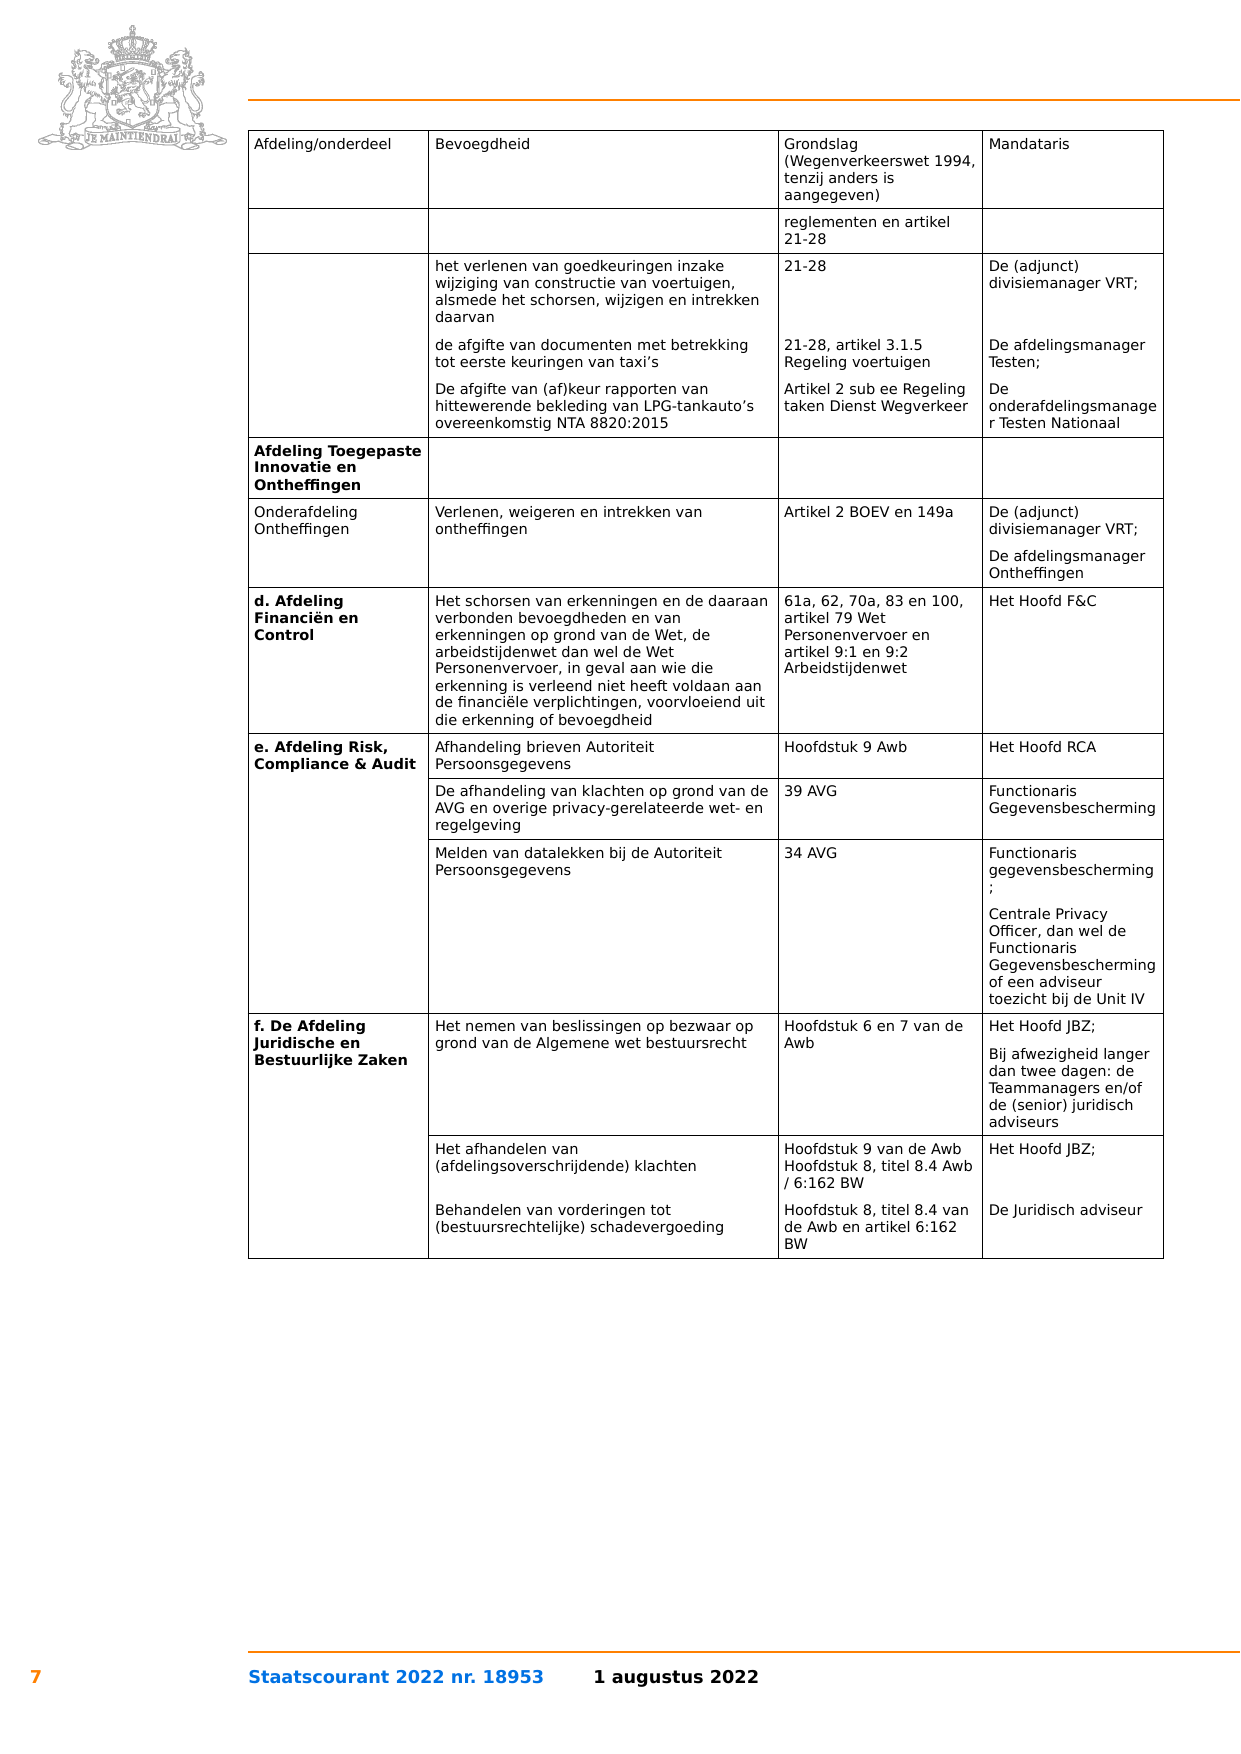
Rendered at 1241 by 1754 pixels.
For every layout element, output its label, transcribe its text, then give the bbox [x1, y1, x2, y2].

table_cell [779, 438, 982, 498]
table_cell [249, 254, 428, 437]
table_cell Hoofdstuk 9 van de Awb Hoofdstuk 8, titel 8.4 Awb / 6:162 BW [779, 1136, 982, 1196]
table_cell Onderafdeling Ontheffingen [249, 499, 428, 587]
table_cell De (adjunct) divisiemanager VRT; [983, 254, 1163, 331]
table_cell Centrale Privacy Officer, dan wel de Functionaris Gegevensbescherming of een adviseur toezicht bij de Unit IV [983, 900, 1163, 1012]
table_header Afdeling/onderdeel [249, 131, 428, 208]
table_cell Bij afwezigheid langer dan twee dagen: de Teammanagers en/of de (senior) juridisch adviseurs [983, 1040, 1163, 1135]
table_cell f. De Afdeling Juridische en Bestuurlijke Zaken [249, 1014, 428, 1258]
table_cell Het Hoofd JBZ; [983, 1014, 1163, 1040]
table_cell Het Hoofd JBZ; [983, 1136, 1163, 1196]
table_cell De afdelingsmanager Testen; [983, 331, 1163, 375]
table_cell De (adjunct) divisiemanager VRT; [983, 499, 1163, 542]
table_cell De Juridisch adviseur [983, 1196, 1163, 1258]
table_cell De afgifte van (af)keur rapporten van hittewerende bekleding van LPG-tankauto’s overeenkomstig NTA 8820:2015 [429, 375, 778, 437]
picture [38, 25, 227, 150]
table_cell Hoofdstuk 6 en 7 van de Awb [779, 1014, 982, 1135]
table_cell De afhandeling van klachten op grond van de AVG en overige privacy-gerelateerde wet- en regelgeving [429, 779, 778, 839]
table_header Bevoegdheid [429, 131, 778, 208]
table_cell Het afhandelen van (afdelingsoverschrijdende) klachten [429, 1136, 778, 1196]
table_cell Hoofdstuk 8, titel 8.4 van de Awb en artikel 6:162 BW [779, 1196, 982, 1258]
table_cell het verlenen van goedkeuringen inzake wijziging van constructie van voertuigen, alsmede het schorsen, wijzigen en intrekken daarvan [429, 254, 778, 331]
table_cell De afdelingsmanager Ontheffingen [983, 543, 1163, 587]
table_header Grondslag (Wegenverkeerswet 1994, tenzij anders is aangegeven) [779, 131, 982, 208]
table_cell 39 AVG [779, 779, 982, 839]
table_cell [429, 438, 778, 498]
table_cell Het Hoofd F&C [983, 588, 1163, 733]
table_cell Artikel 2 BOEV en 149a [779, 499, 982, 587]
table_cell Afdeling Toegepaste Innovatie en Ontheffingen [249, 438, 428, 498]
table_cell Afhandeling brieven Autoriteit Persoonsgegevens [429, 734, 778, 777]
table_cell De onderafdelingsmanager Testen Nationaal [983, 375, 1163, 437]
table_cell Het schorsen van erkenningen en de daaraan verbonden bevoegdheden en van erkenningen op grond van de Wet, de arbeidstijdenwet dan wel de Wet Personenvervoer, in geval aan wie die erkenning is verleend niet heeft voldaan aan de financiële verplichtingen, voorvloeiend uit die erkenning of bevoegdheid [429, 588, 778, 733]
table_header Mandataris [983, 131, 1163, 208]
table_cell [983, 438, 1163, 498]
table_cell Verlenen, weigeren en intrekken van ontheffingen [429, 499, 778, 587]
table_cell Hoofdstuk 9 Awb [779, 734, 982, 777]
table_cell [983, 209, 1163, 253]
table_cell de afgifte van documenten met betrekking tot eerste keuringen van taxi’s [429, 331, 778, 375]
table_cell Het nemen van beslissingen op bezwaar op grond van de Algemene wet bestuursrecht [429, 1014, 778, 1135]
table_cell Artikel 2 sub ee Regeling taken Dienst Wegverkeer [779, 375, 982, 437]
table_cell Melden van datalekken bij de Autoriteit Persoonsgegevens [429, 840, 778, 1012]
table_cell 34 AVG [779, 840, 982, 1012]
table_cell [429, 209, 778, 253]
table_cell 61a, 62, 70a, 83 en 100, artikel 79 Wet Personenvervoer en artikel 9:1 en 9:2 Arbeidstijdenwet [779, 588, 982, 733]
table_cell 21-28 [779, 254, 982, 331]
table_cell e. Afdeling Risk, Compliance & Audit [249, 734, 428, 1012]
table_cell reglementen en artikel 21-28 [779, 209, 982, 253]
table_cell Functionaris Gegevensbescherming [983, 779, 1163, 839]
table_cell Behandelen van vorderingen tot (bestuursrechtelijke) schadevergoeding [429, 1196, 778, 1258]
table_cell d. Afdeling Financiën en Control [249, 588, 428, 733]
table_cell Functionaris gegevensbescherming; [983, 840, 1163, 900]
table_cell [249, 209, 428, 253]
table_cell Het Hoofd RCA [983, 734, 1163, 777]
table_cell 21-28, artikel 3.1.5 Regeling voertuigen [779, 331, 982, 375]
